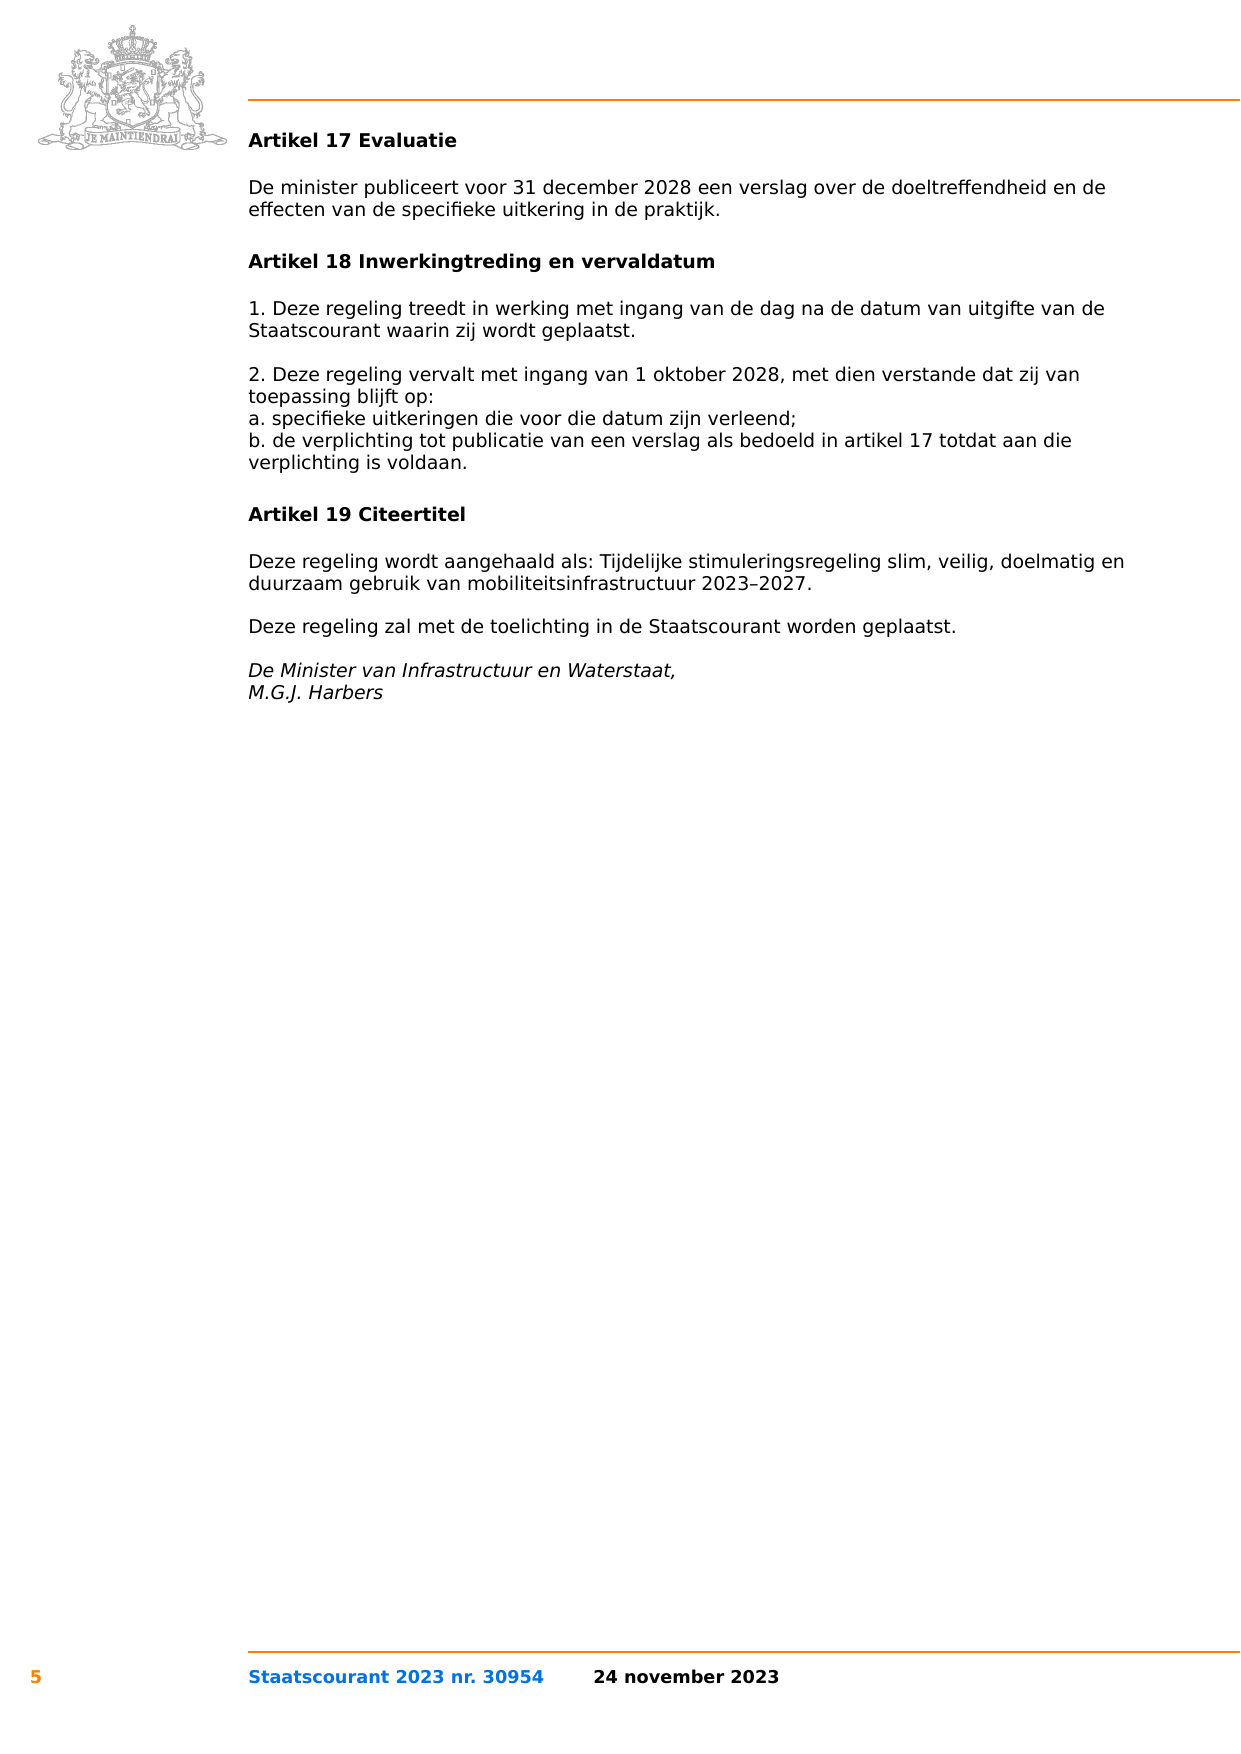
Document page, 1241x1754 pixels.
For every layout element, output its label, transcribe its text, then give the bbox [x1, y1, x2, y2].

picture [38, 25, 227, 150]
text De Minister van Infrastructuur en Waterstaat, M.G.J. Harbers [248, 660, 1163, 704]
text Deze regeling zal met de toelichting in de Staatscourant worden geplaatst. [248, 616, 1163, 638]
text b. de verplichting tot publicatie van een verslag als bedoeld in artikel 17 totdat aan die verplichting is voldaan. [248, 429, 1163, 473]
text De minister publiceert voor 31 december 2028 een verslag over de doeltreffendheid en de effecten van de specifieke uitkering in de praktijk. [248, 177, 1163, 221]
text 2. Deze regeling vervalt met ingang van 1 oktober 2028, met dien verstande dat zij van toepassing blijft op: [248, 364, 1163, 408]
subtitle Artikel 17 Evaluatie [248, 130, 1163, 152]
text a. specifieke uitkeringen die voor die datum zijn verleend; [248, 408, 1163, 429]
subtitle Artikel 19 Citeertitel [248, 503, 1163, 526]
text 1. Deze regeling treedt in werking met ingang van de dag na de datum van uitgifte van de Staatscourant waarin zij wordt geplaatst. [248, 298, 1163, 342]
text Deze regeling wordt aangehaald als: Tijdelijke stimuleringsregeling slim, veilig, doelmatig en duurzaam gebruik van mobiliteitsinfrastructuur 2023–2027. [248, 551, 1163, 594]
subtitle Artikel 18 Inwerkingtreding en vervaldatum [248, 251, 1163, 273]
